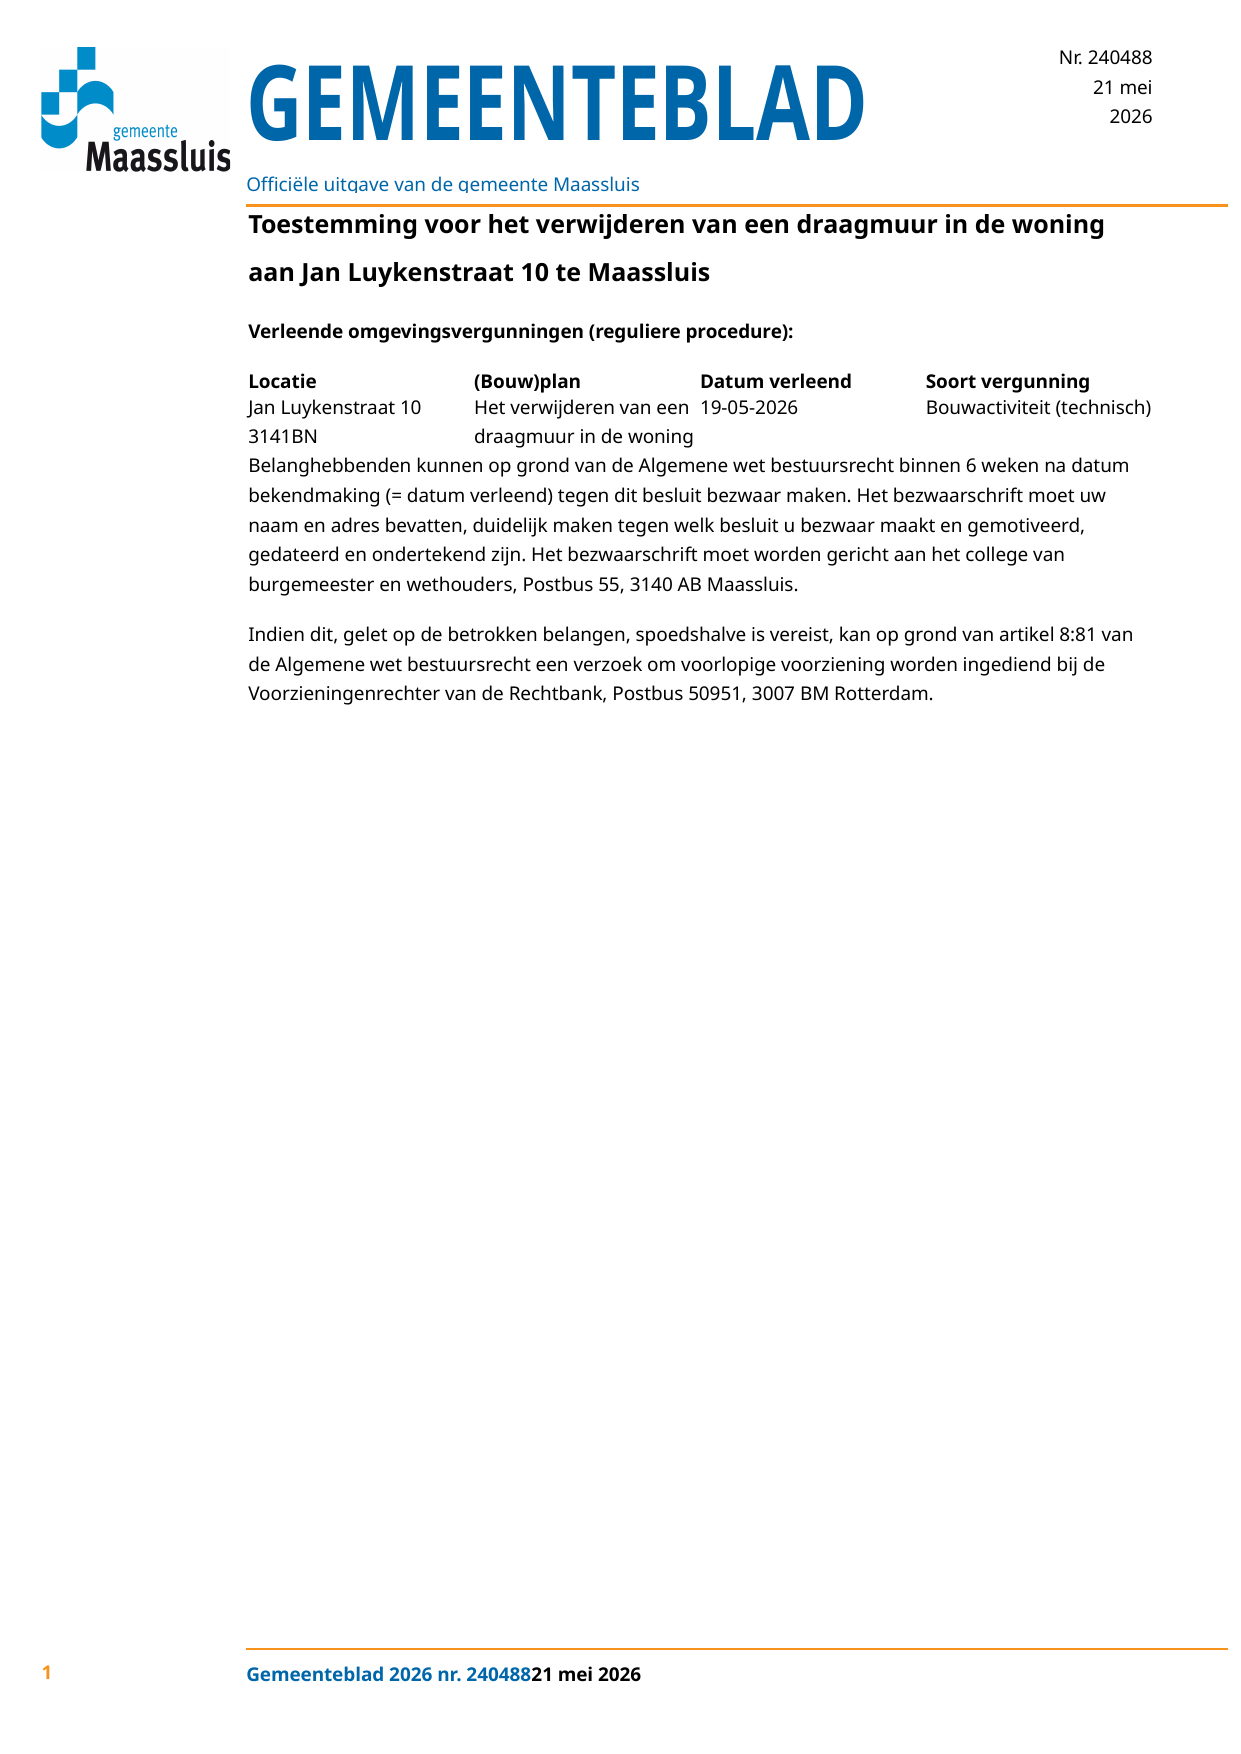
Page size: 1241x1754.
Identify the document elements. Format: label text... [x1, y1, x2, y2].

picture [41, 47, 231, 172]
table_cell Jan Luykenstraat 10 3141BN [248, 394, 474, 449]
table_cell Bouwactiviteit (technisch) [926, 394, 1152, 449]
picture [41, 47, 77, 92]
table_header Datum verleend [700, 369, 926, 394]
text Toestemming voor het verwijderen van een draagmuur in de woning aan Jan Luykenstraat 10 te Maassluis [248, 207, 1152, 288]
table_cell 19-05-2026 [700, 394, 926, 449]
table_cell Het verwijderen van een draagmuur in de woning [474, 394, 700, 449]
table_header Soort vergunning [926, 369, 1152, 394]
table_header Locatie [248, 369, 474, 394]
text Indien dit, gelet op de betrokken belangen, spoedshalve is vereist, kan op grond van artikel 8:81 van de Algemene wet bestuursrecht een verzoek om voorlopige voorziening worden ingediend bij de Voorzieningenrechter van de Rechtbank, Postbus 50951, 3007 BM Rotterdam. [248, 621, 1152, 706]
table_header (Bouw)plan [474, 369, 700, 394]
text Verleende omgevingsvergunningen (reguliere procedure): [248, 318, 1152, 344]
text Belanghebbenden kunnen op grond van de Algemene wet bestuursrecht binnen 6 weken na datum bekendmaking (= datum verleend) tegen dit besluit bezwaar maken. Het bezwaarschrift moet uw naam en adres bevatten, duidelijk maken tegen welk besluit u bezwaar maakt en gemotiveerd, gedateerd en ondertekend zijn. Het bezwaarschrift moet worden gericht aan het college van burgemeester en wethouders, Postbus 55, 3140 AB Maassluis. [248, 453, 1152, 597]
